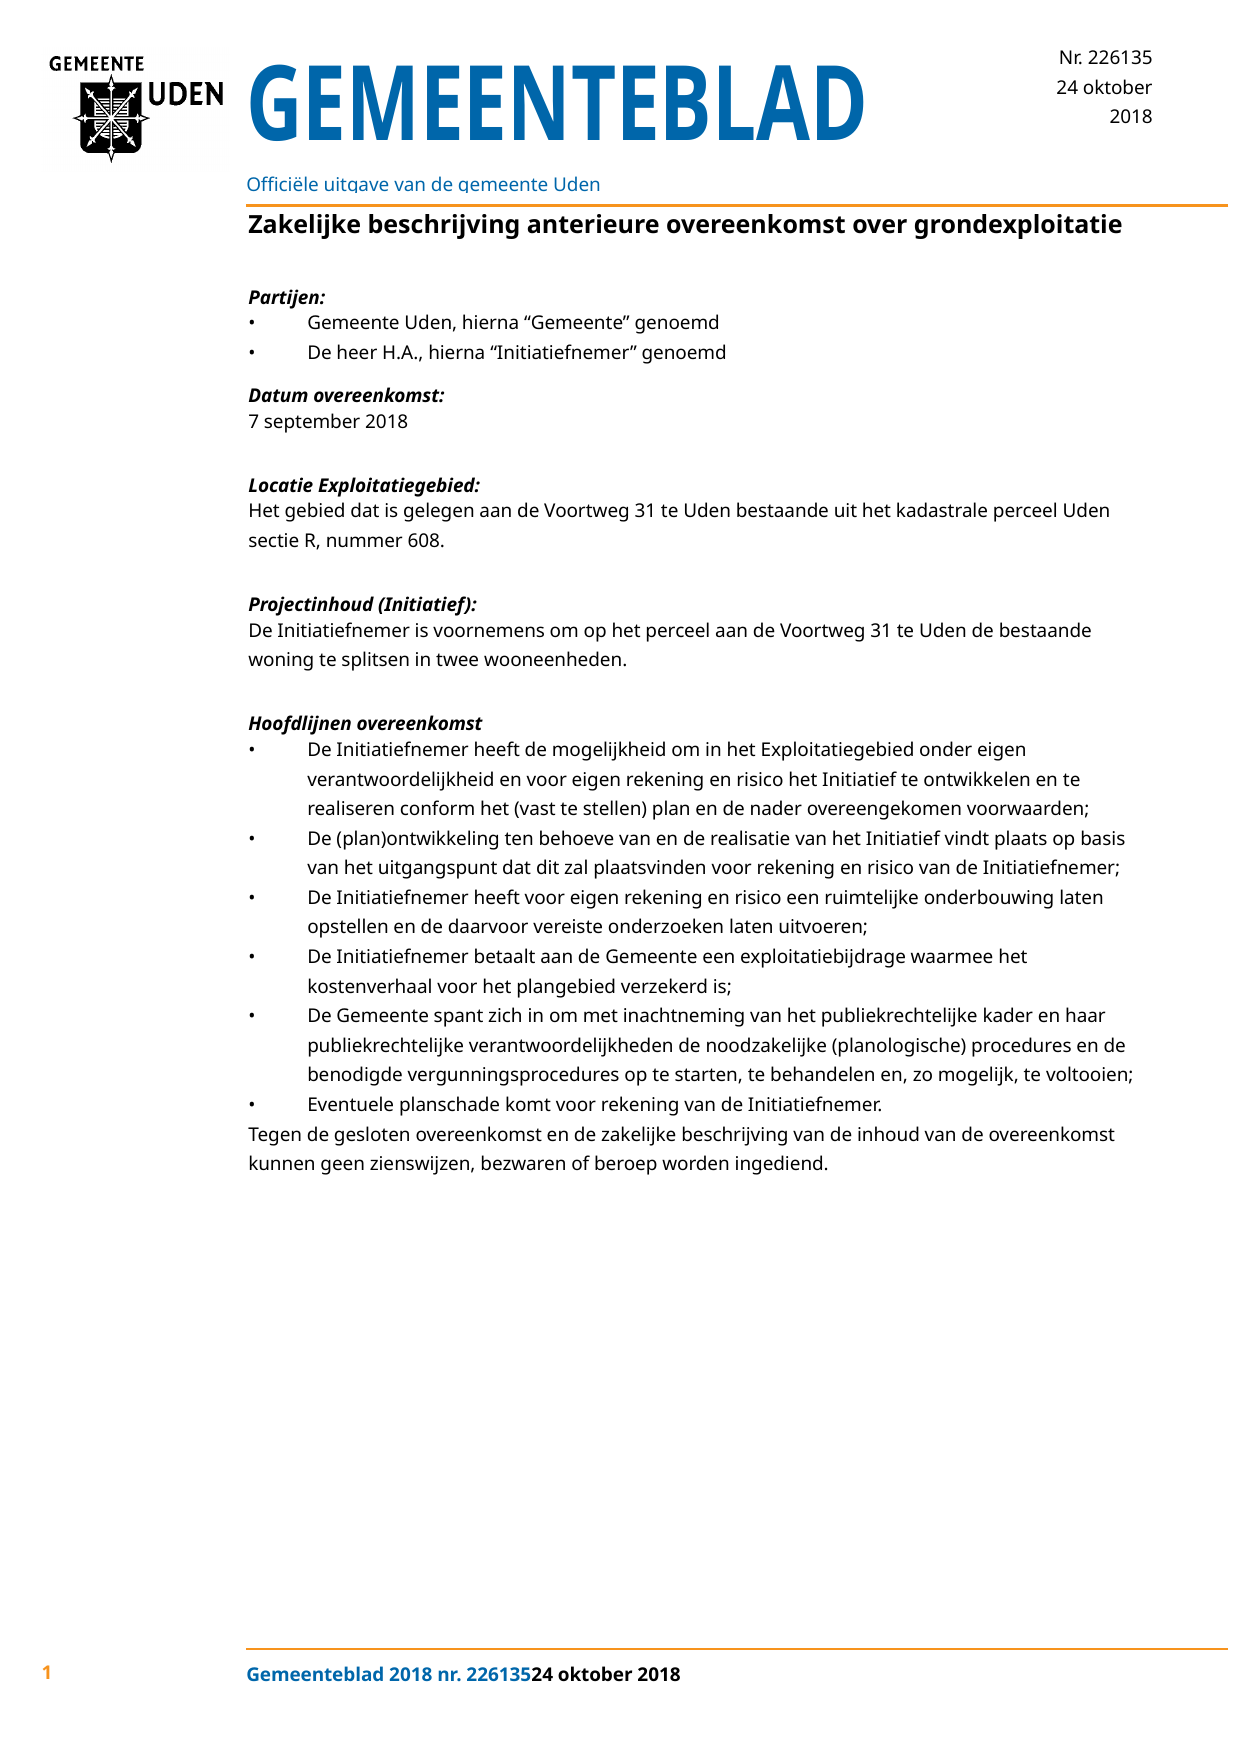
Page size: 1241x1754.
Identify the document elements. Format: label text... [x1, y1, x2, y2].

text Locatie Exploitatiegebied: [248, 472, 1152, 498]
text Het gebied dat is gelegen aan de Voortweg 31 te Uden bestaande uit het kadastrale perceel Uden sectie R, nummer 608. [248, 498, 1152, 553]
list De (plan)ontwikkeling ten behoeve van en de realisatie van het Initiatief vindt plaats op basis van het uitgangspunt dat dit zal plaatsvinden voor rekening en risico van de Initiatiefnemer; [248, 825, 1152, 880]
list Eventuele planschade komt voor rekening van de Initiatiefnemer. [248, 1091, 1152, 1117]
list De Initiatiefnemer heeft voor eigen rekening en risico een ruimtelijke onderbouwing laten opstellen en de daarvoor vereiste onderzoeken laten uitvoeren; [248, 884, 1152, 939]
text Zakelijke beschrijving anterieure overeenkomst over grondexploitatie [248, 207, 1152, 241]
text 7 september 2018 [248, 408, 1152, 434]
text De Initiatiefnemer is voornemens om op het perceel aan de Voortweg 31 te Uden de bestaande woning te splitsen in twee wooneenheden. [248, 617, 1152, 672]
list De Initiatiefnemer betaalt aan de Gemeente een exploitatiebijdrage waarmee het kostenverhaal voor het plangebied verzekerd is; [248, 943, 1152, 999]
text Partijen: [248, 284, 1152, 309]
list De heer H.A., hierna “Initiatiefnemer” genoemd [248, 339, 1152, 365]
list Gemeente Uden, hierna “Gemeente” genoemd [248, 309, 1152, 335]
text Projectinhoud (Initiatief): [248, 591, 1152, 617]
text Datum overeenkomst: [248, 382, 1152, 408]
text Tegen de gesloten overeenkomst en de zakelijke beschrijving van de inhoud van de overeenkomst kunnen geen zienswijzen, bezwaren of beroep worden ingediend. [248, 1121, 1152, 1176]
list De Gemeente spant zich in om met inachtneming van het publiekrechtelijke kader en haar publiekrechtelijke verantwoordelijkheden de noodzakelijke (planologische) procedures en de benodigde vergunningsprocedures op te starten, te behandelen en, zo mogelijk, te voltooien; [248, 1002, 1152, 1087]
text Hoofdlijnen overeenkomst [248, 711, 1152, 736]
picture [41, 47, 231, 172]
list De Initiatiefnemer heeft de mogelijkheid om in het Exploitatiegebied onder eigen verantwoordelijkheid en voor eigen rekening en risico het Initiatief te ontwikkelen en te realiseren conform het (vast te stellen) plan en de nader overeengekomen voorwaarden; [248, 736, 1152, 821]
